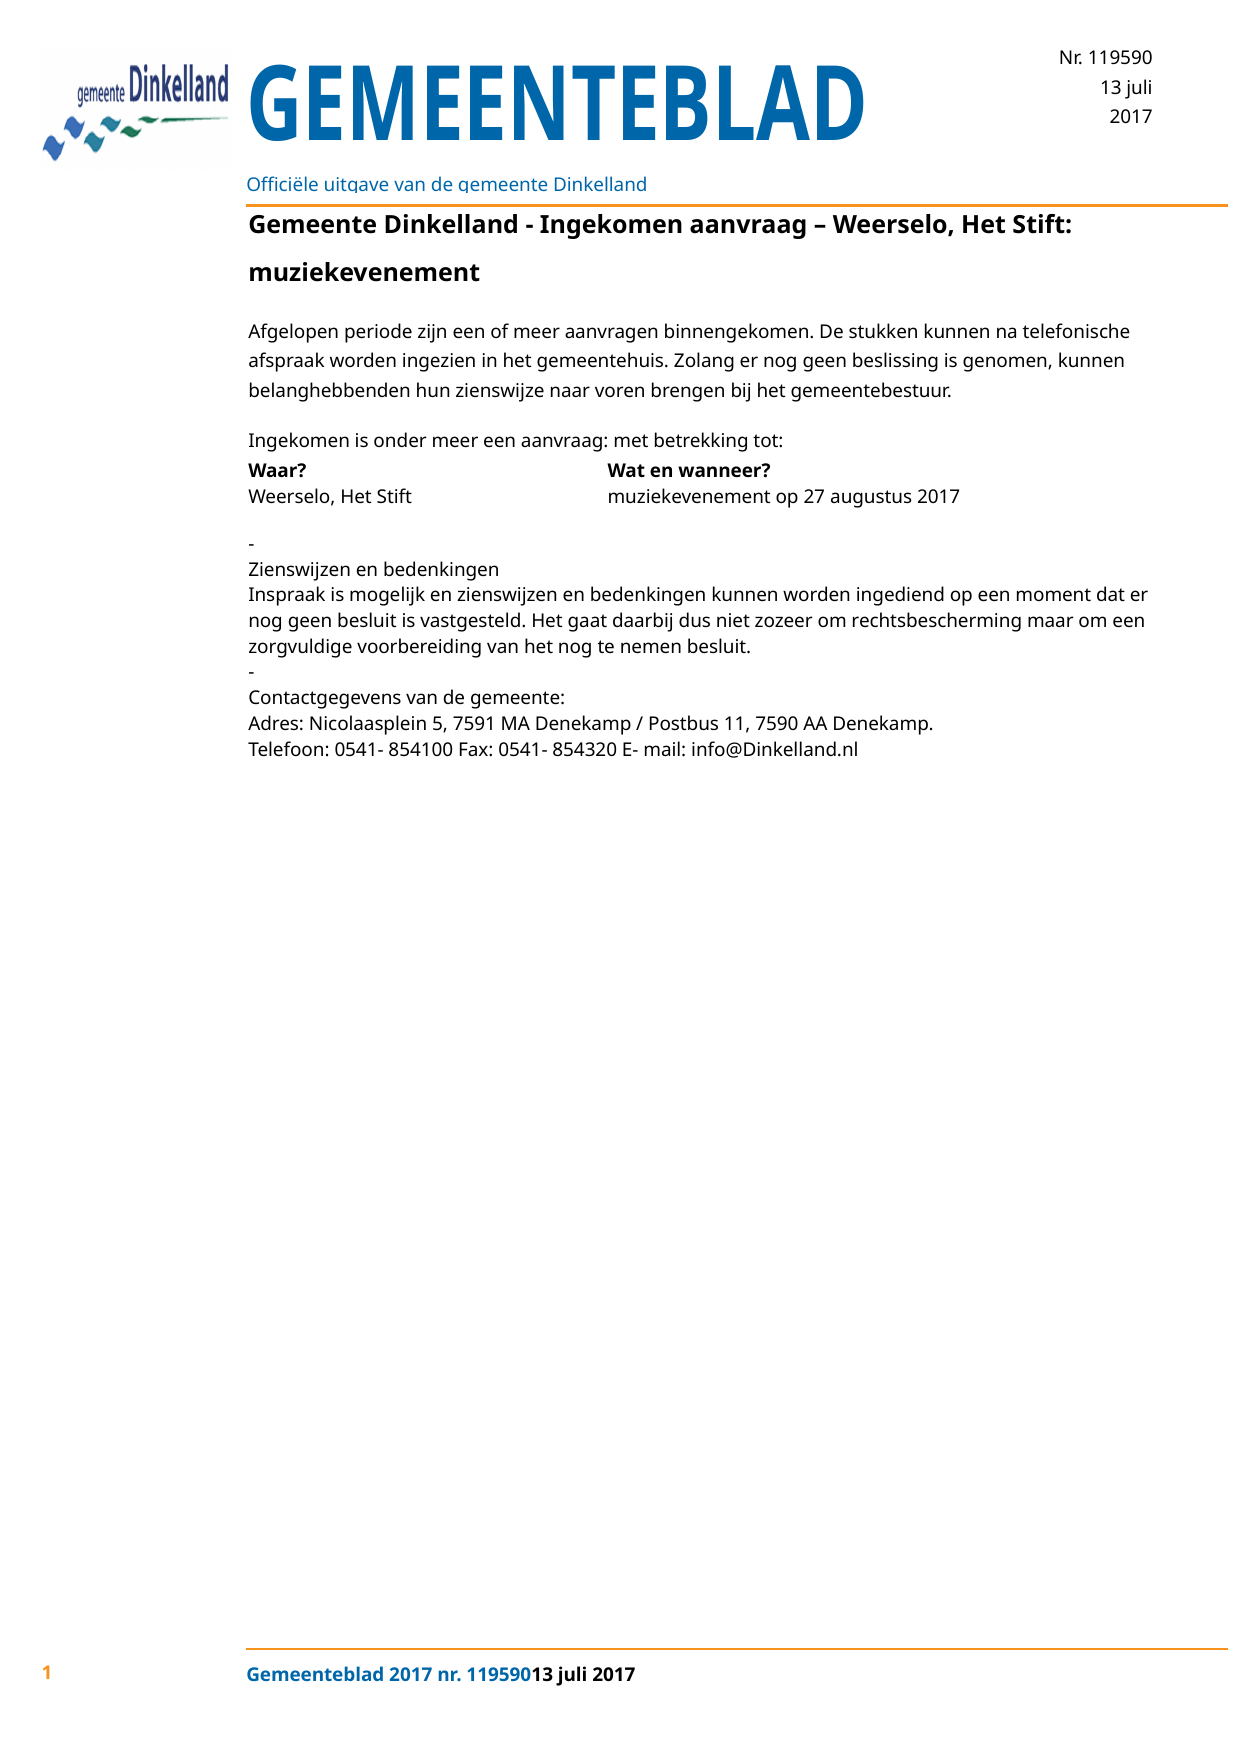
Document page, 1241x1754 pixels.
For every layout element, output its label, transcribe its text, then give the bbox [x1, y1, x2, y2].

text Contactgegevens van de gemeente: [248, 684, 1152, 710]
picture [41, 47, 231, 172]
table_header Waar? [248, 457, 607, 483]
table_header Wat en wanneer? [608, 457, 1152, 483]
text Ingekomen is onder meer een aanvraag: met betrekking tot: [248, 427, 1152, 453]
text Telefoon: 0541- 854100 Fax: 0541- 854320 E- mail: info@Dinkelland.nl [248, 736, 1152, 762]
text Gemeente Dinkelland - Ingekomen aanvraag – Weerselo, Het Stift: muziekevenement [248, 207, 1152, 288]
text Inspraak is mogelijk en zienswijzen en bedenkingen kunnen worden ingediend op een moment dat er nog geen besluit is vastgesteld. Het gaat daarbij dus niet zozeer om rechtsbescherming maar om een zorgvuldige voorbereiding van het nog te nemen besluit. [248, 582, 1152, 659]
text - [248, 530, 1152, 556]
table_cell muziekevenement op 27 augustus 2017 [608, 483, 1152, 509]
text Zienswijzen en bedenkingen [248, 556, 1152, 582]
table_cell Weerselo, Het Stift [248, 483, 607, 509]
text Adres: Nicolaasplein 5, 7591 MA Denekamp / Postbus 11, 7590 AA Denekamp. [248, 710, 1152, 736]
text Afgelopen periode zijn een of meer aanvragen binnengekomen. De stukken kunnen na telefonische afspraak worden ingezien in het gemeentehuis. Zolang er nog geen beslissing is genomen, kunnen belanghebbenden hun zienswijze naar voren brengen bij het gemeentebestuur. [248, 318, 1152, 403]
text - [248, 659, 1152, 684]
